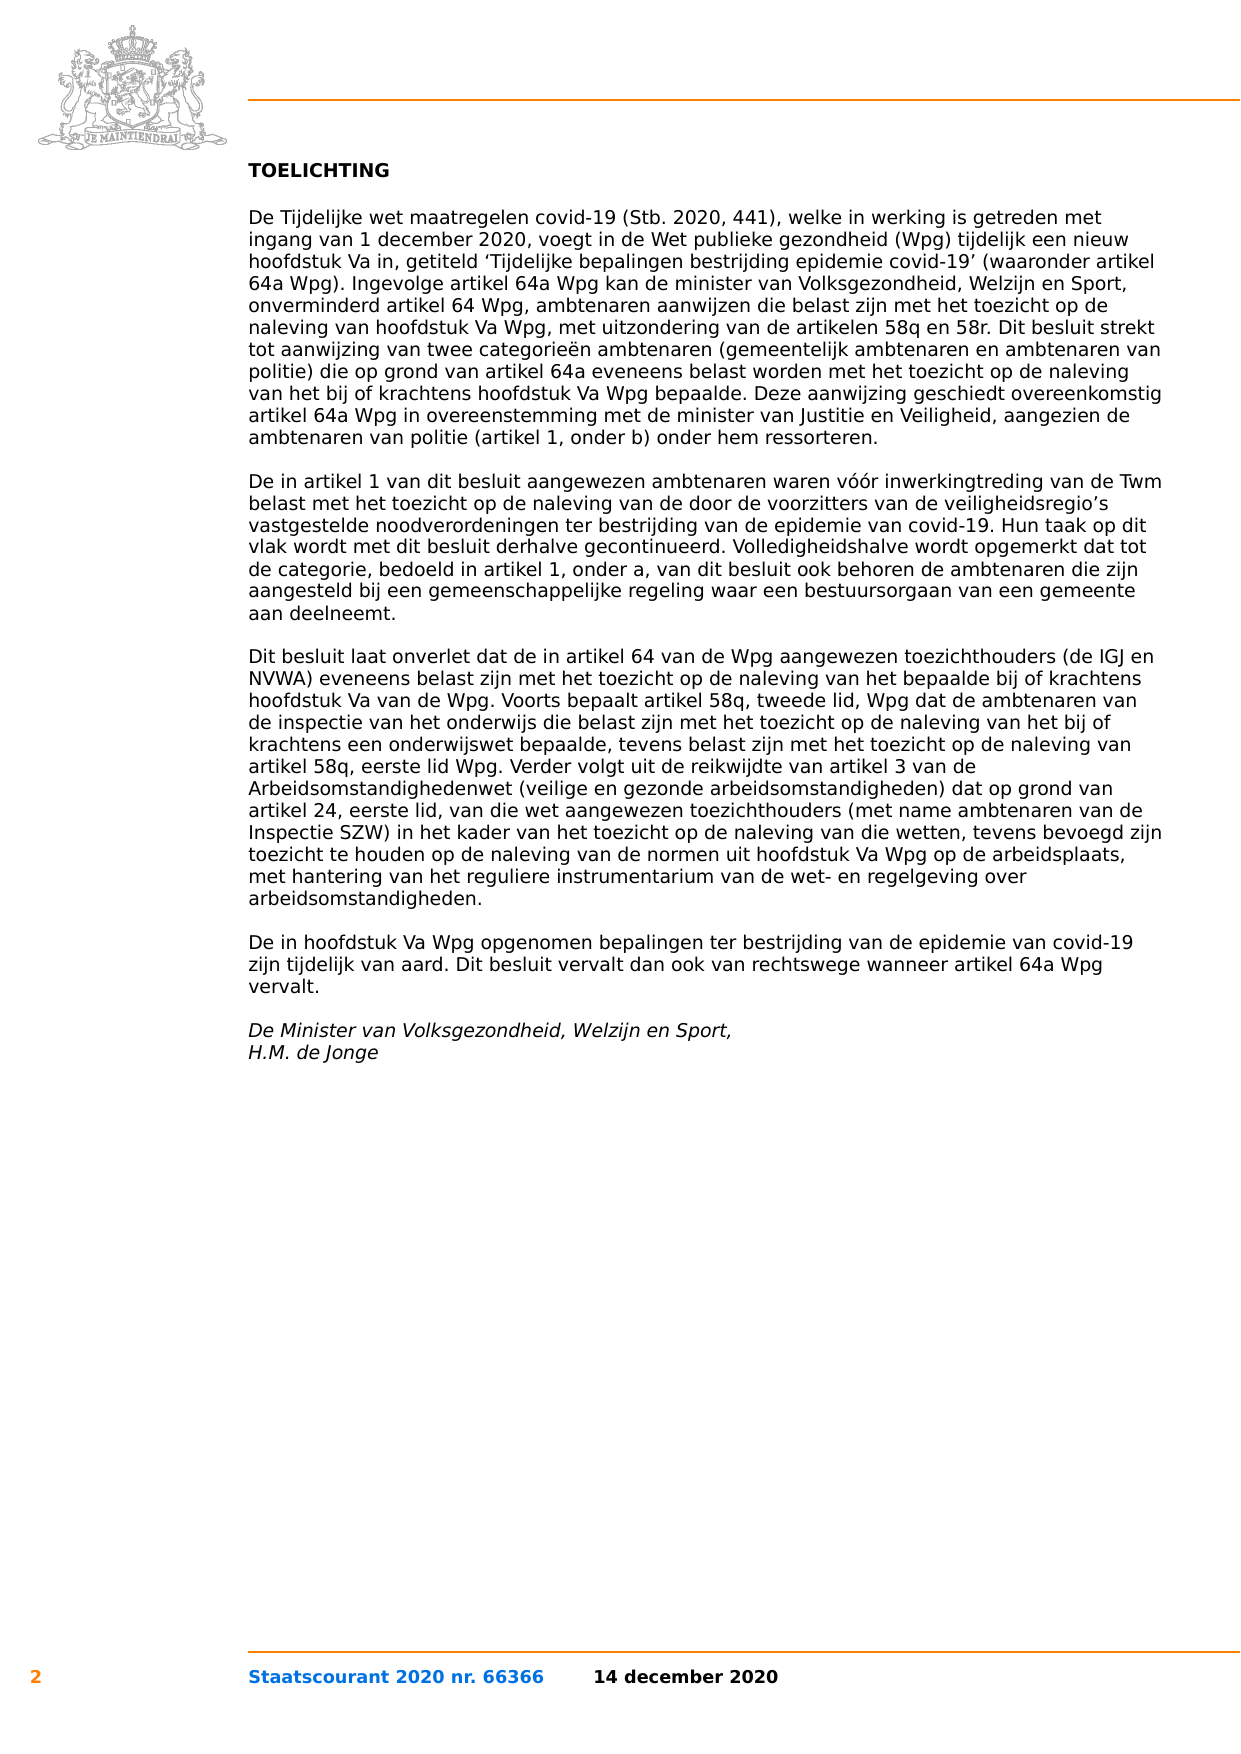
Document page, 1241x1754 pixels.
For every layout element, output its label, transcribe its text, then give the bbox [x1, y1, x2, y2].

text Dit besluit laat onverlet dat de in artikel 64 van de Wpg aangewezen toezichthouders (de IGJ en NVWA) eveneens belast zijn met het toezicht op de naleving van het bepaalde bij of krachtens hoofdstuk Va van de Wpg. Voorts bepaalt artikel 58q, tweede lid, Wpg dat de ambtenaren van de inspectie van het onderwijs die belast zijn met het toezicht op de naleving van het bij of krachtens een onderwijswet bepaalde, tevens belast zijn met het toezicht op de naleving van artikel 58q, eerste lid Wpg. Verder volgt uit de reikwijdte van artikel 3 van de Arbeidsomstandighedenwet (veilige en gezonde arbeidsomstandigheden) dat op grond van artikel 24, eerste lid, van die wet aangewezen toezichthouders (met name ambtenaren van de Inspectie SZW) in het kader van het toezicht op de naleving van die wetten, tevens bevoegd zijn toezicht te houden op de naleving van de normen uit hoofdstuk Va Wpg op de arbeidsplaats, met hantering van het reguliere instrumentarium van de wet- en regelgeving over arbeidsomstandigheden. [248, 646, 1163, 910]
text De Tijdelijke wet maatregelen covid-19 (Stb. 2020, 441), welke in werking is getreden met ingang van 1 december 2020, voegt in de Wet publieke gezondheid (Wpg) tijdelijk een nieuw hoofdstuk Va in, getiteld ‘Tijdelijke bepalingen bestrijding epidemie covid-19’ (waaronder artikel 64a Wpg). Ingevolge artikel 64a Wpg kan de minister van Volksgezondheid, Welzijn en Sport, onverminderd artikel 64 Wpg, ambtenaren aanwijzen die belast zijn met het toezicht op de naleving van hoofdstuk Va Wpg, met uitzondering van de artikelen 58q en 58r. Dit besluit strekt tot aanwijzing van twee categorieën ambtenaren (gemeentelijk ambtenaren en ambtenaren van politie) die op grond van artikel 64a eveneens belast worden met het toezicht op de naleving van het bij of krachtens hoofdstuk Va Wpg bepaalde. Deze aanwijzing geschiedt overeenkomstig artikel 64a Wpg in overeenstemming met de minister van Justitie en Veiligheid, aangezien de ambtenaren van politie (artikel 1, onder b) onder hem ressorteren. [248, 207, 1163, 449]
picture [38, 25, 227, 150]
subtitle TOELICHTING [248, 160, 1163, 182]
text De Minister van Volksgezondheid, Welzijn en Sport, H.M. de Jonge [248, 1020, 1163, 1064]
text De in artikel 1 van dit besluit aangewezen ambtenaren waren vóór inwerkingtreding van de Twm belast met het toezicht op de naleving van de door de voorzitters van de veiligheidsregio’s vastgestelde noodverordeningen ter bestrijding van de epidemie van covid-19. Hun taak op dit vlak wordt met dit besluit derhalve gecontinueerd. Volledigheidshalve wordt opgemerkt dat tot de categorie, bedoeld in artikel 1, onder a, van dit besluit ook behoren de ambtenaren die zijn aangesteld bij een gemeenschappelijke regeling waar een bestuursorgaan van een gemeente aan deelneemt. [248, 471, 1163, 624]
text De in hoofdstuk Va Wpg opgenomen bepalingen ter bestrijding van de epidemie van covid-19 zijn tijdelijk van aard. Dit besluit vervalt dan ook van rechtswege wanneer artikel 64a Wpg vervalt. [248, 932, 1163, 998]
